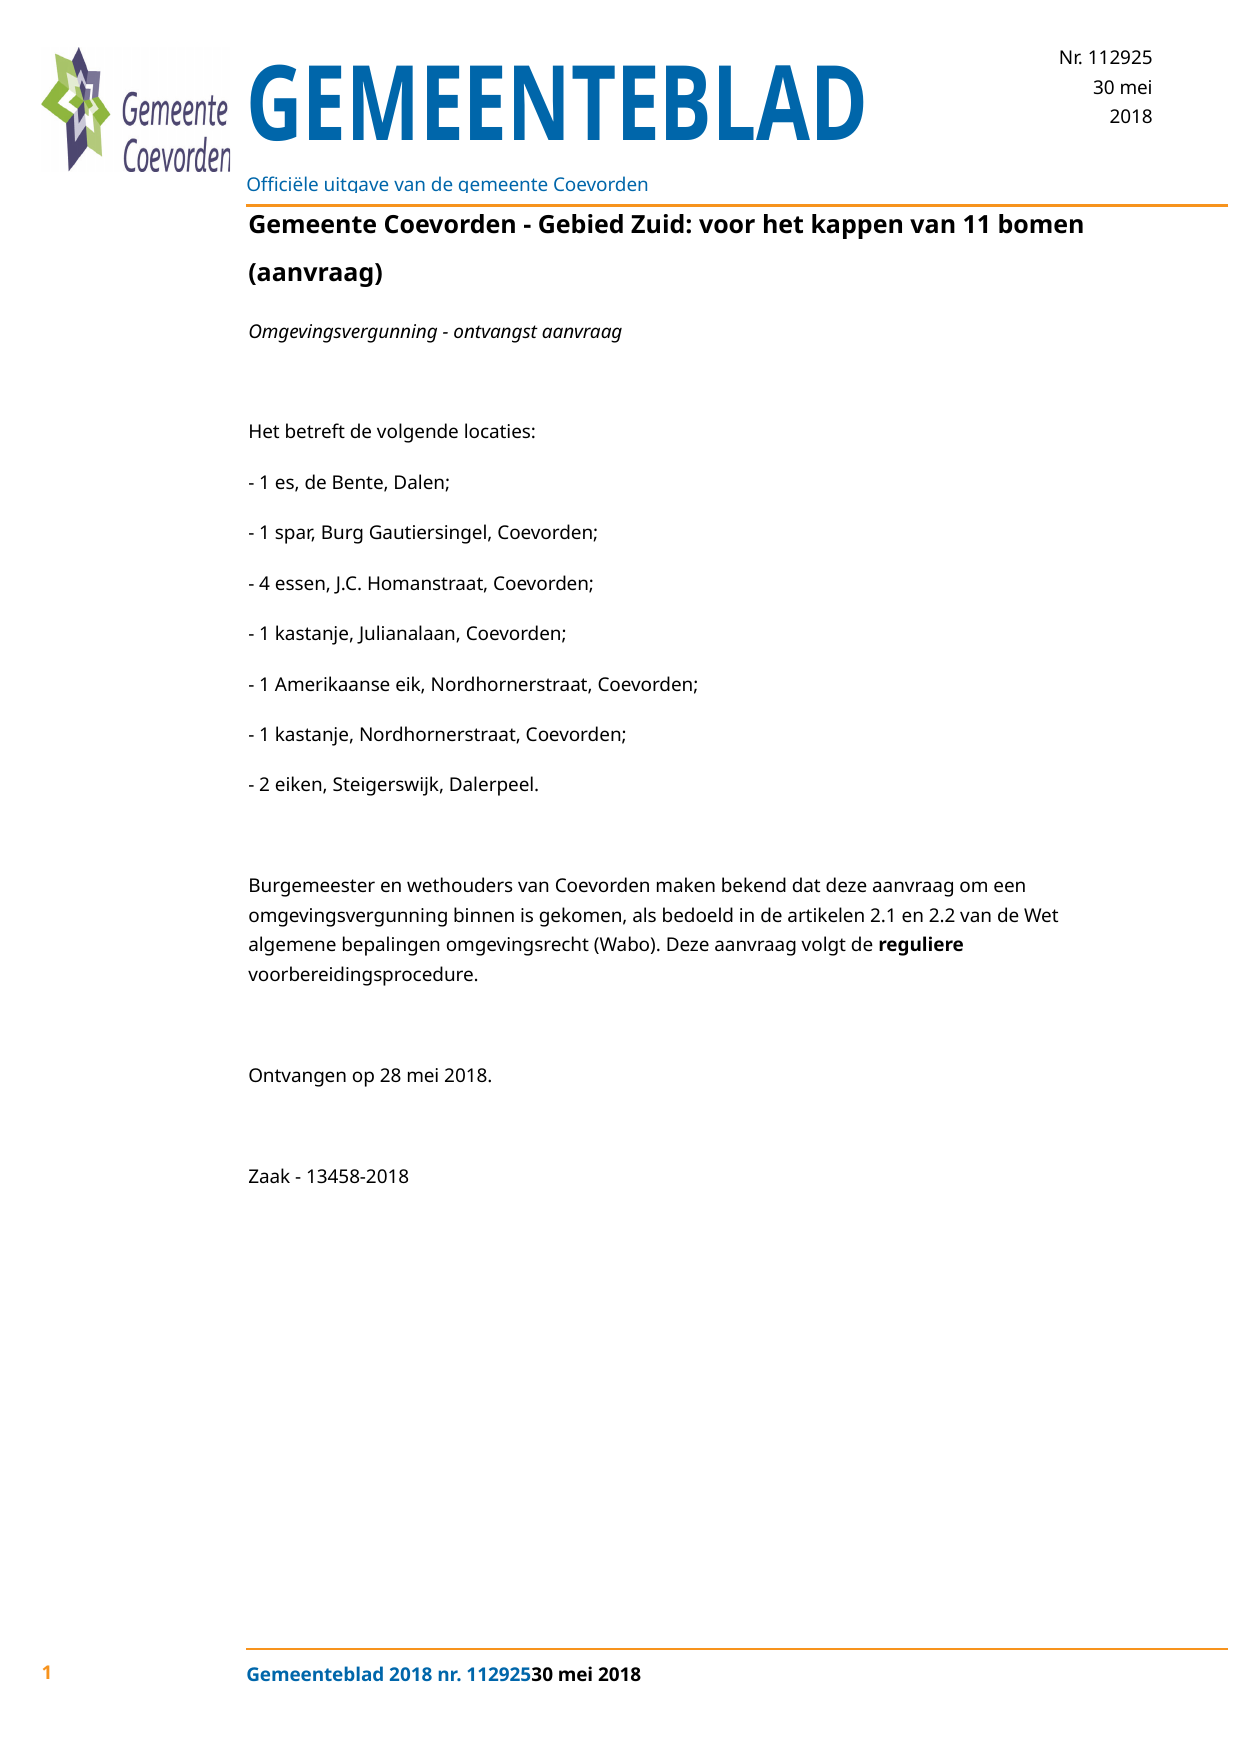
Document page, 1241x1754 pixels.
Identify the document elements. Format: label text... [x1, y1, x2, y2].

text - 1 kastanje, Nordhornerstraat, Coevorden; [248, 721, 1152, 747]
text - 2 eiken, Steigerswijk, Dalerpeel. [248, 772, 1152, 797]
text Omgevingsvergunning - ontvangst aanvraag [248, 318, 1152, 344]
text - 4 essen, J.C. Homanstraat, Coevorden; [248, 570, 1152, 596]
text Burgemeester en wethouders van Coevorden maken bekend dat deze aanvraag om een omgevingsvergunning binnen is gekomen, als bedoeld in de artikelen 2.1 en 2.2 van de Wet algemene bepalingen omgevingsrecht (Wabo). Deze aanvraag volgt de reguliere voorbereidingsprocedure. [248, 872, 1152, 987]
text - 1 spar, Burg Gautiersingel, Coevorden; [248, 519, 1152, 545]
text Ontvangen op 28 mei 2018. [248, 1062, 1152, 1088]
picture [41, 47, 231, 172]
text Gemeente Coevorden - Gebied Zuid: voor het kappen van 11 bomen (aanvraag) [248, 207, 1152, 288]
text - 1 kastanje, Julianalaan, Coevorden; [248, 620, 1152, 646]
text - 1 Amerikaanse eik, Nordhornerstraat, Coevorden; [248, 671, 1152, 697]
text - 1 es, de Bente, Dalen; [248, 469, 1152, 495]
text Het betreft de volgende locaties: [248, 419, 1152, 444]
text Zaak - 13458-2018 [248, 1163, 1152, 1189]
